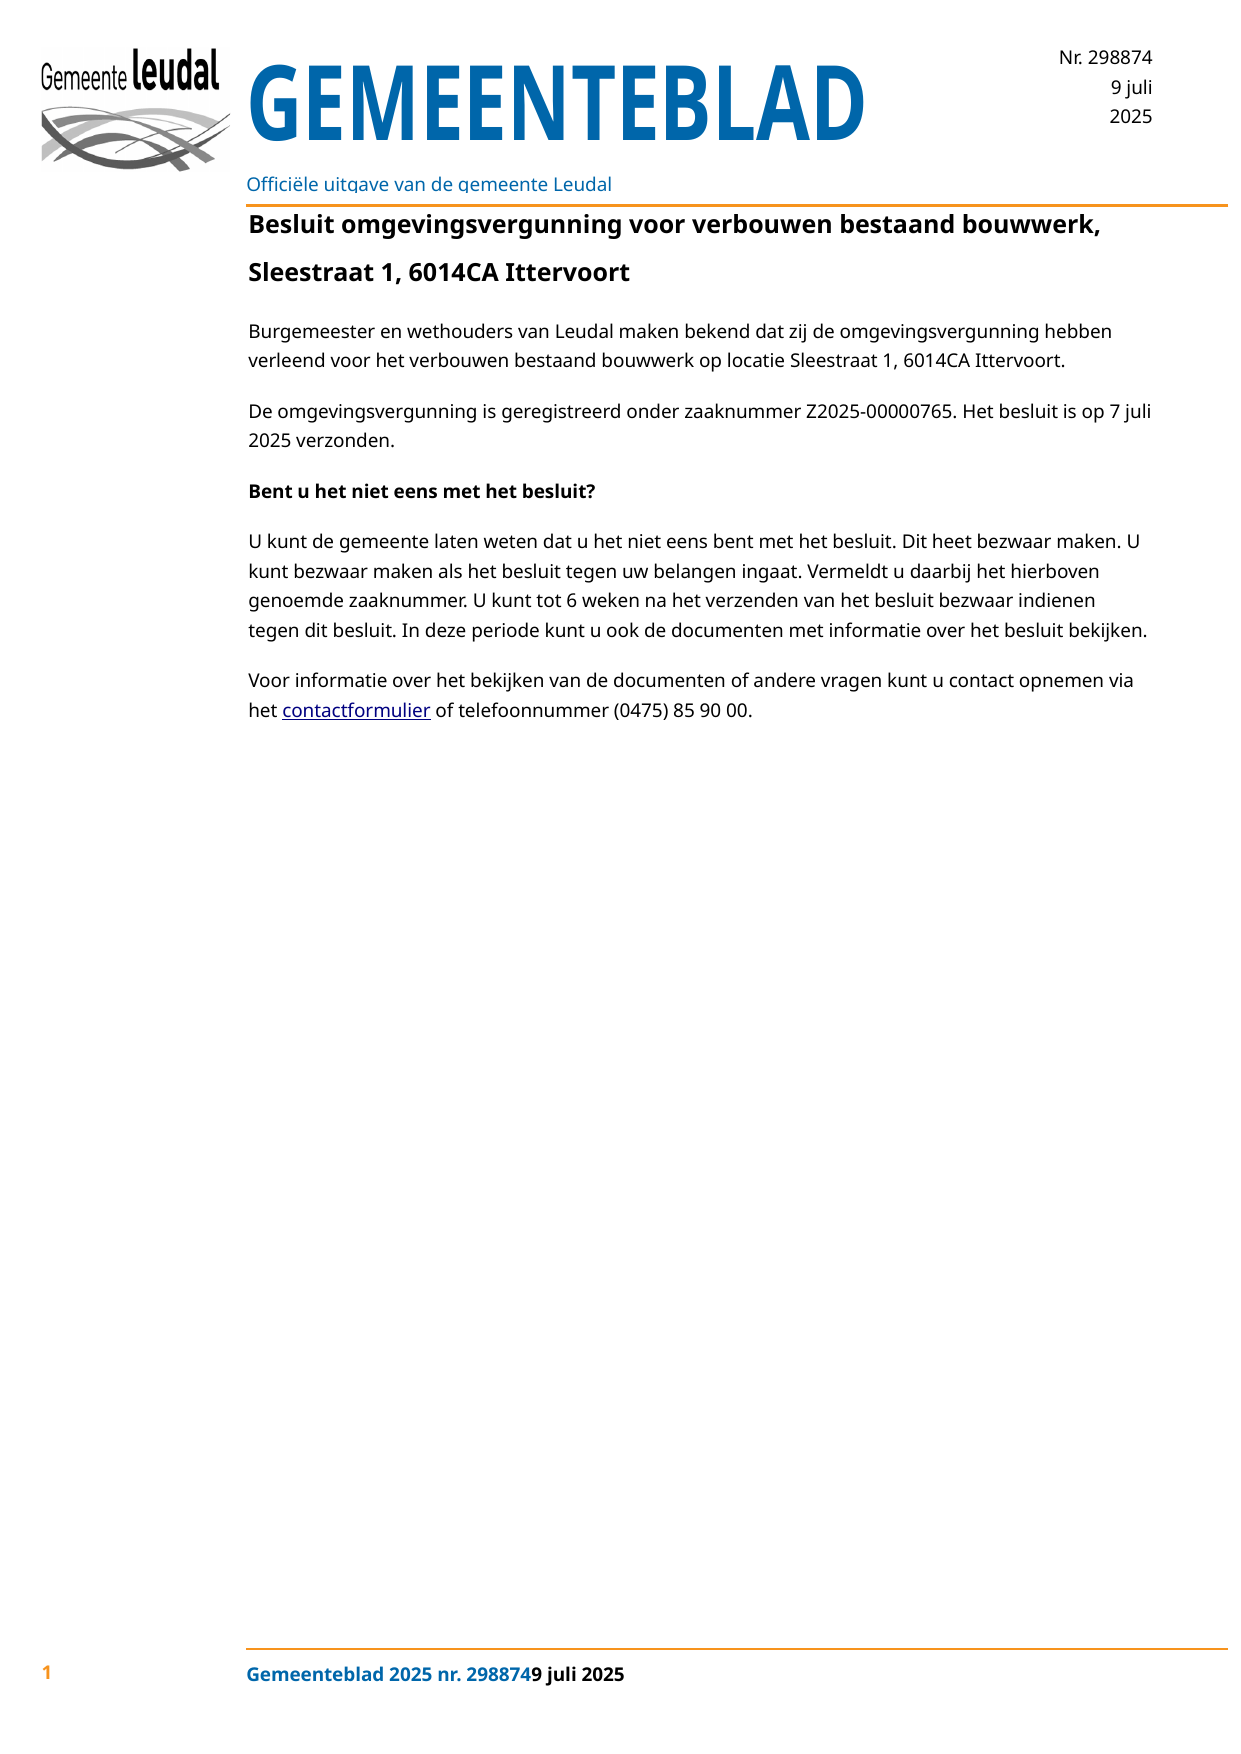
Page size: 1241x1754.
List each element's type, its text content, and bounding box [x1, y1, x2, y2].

text Bent u het niet eens met het besluit? [248, 478, 1152, 504]
picture [41, 47, 231, 172]
text U kunt de gemeente laten weten dat u het niet eens bent met het besluit. Dit heet bezwaar maken. U kunt bezwaar maken als het besluit tegen uw belangen ingaat. Vermeldt u daarbij het hierboven genoemde zaaknummer. U kunt tot 6 weken na het verzenden van het besluit bezwaar indienen tegen dit besluit. In deze periode kunt u ook de documenten met informatie over het besluit bekijken. [248, 528, 1152, 643]
text Burgemeester en wethouders van Leudal maken bekend dat zij de omgevingsvergunning hebben verleend voor het verbouwen bestaand bouwwerk op locatie Sleestraat 1, 6014CA Ittervoort. [248, 318, 1152, 373]
text Voor informatie over het bekijken van de documenten of andere vragen kunt u contact opnemen via het contactformulier of telefoonnummer (0475) 85 90 00. [248, 667, 1152, 723]
text De omgevingsvergunning is geregistreerd onder zaaknummer Z2025-00000765. Het besluit is op 7 juli 2025 verzonden. [248, 398, 1152, 453]
text Besluit omgevingsvergunning voor verbouwen bestaand bouwwerk, Sleestraat 1, 6014CA Ittervoort [248, 207, 1152, 288]
